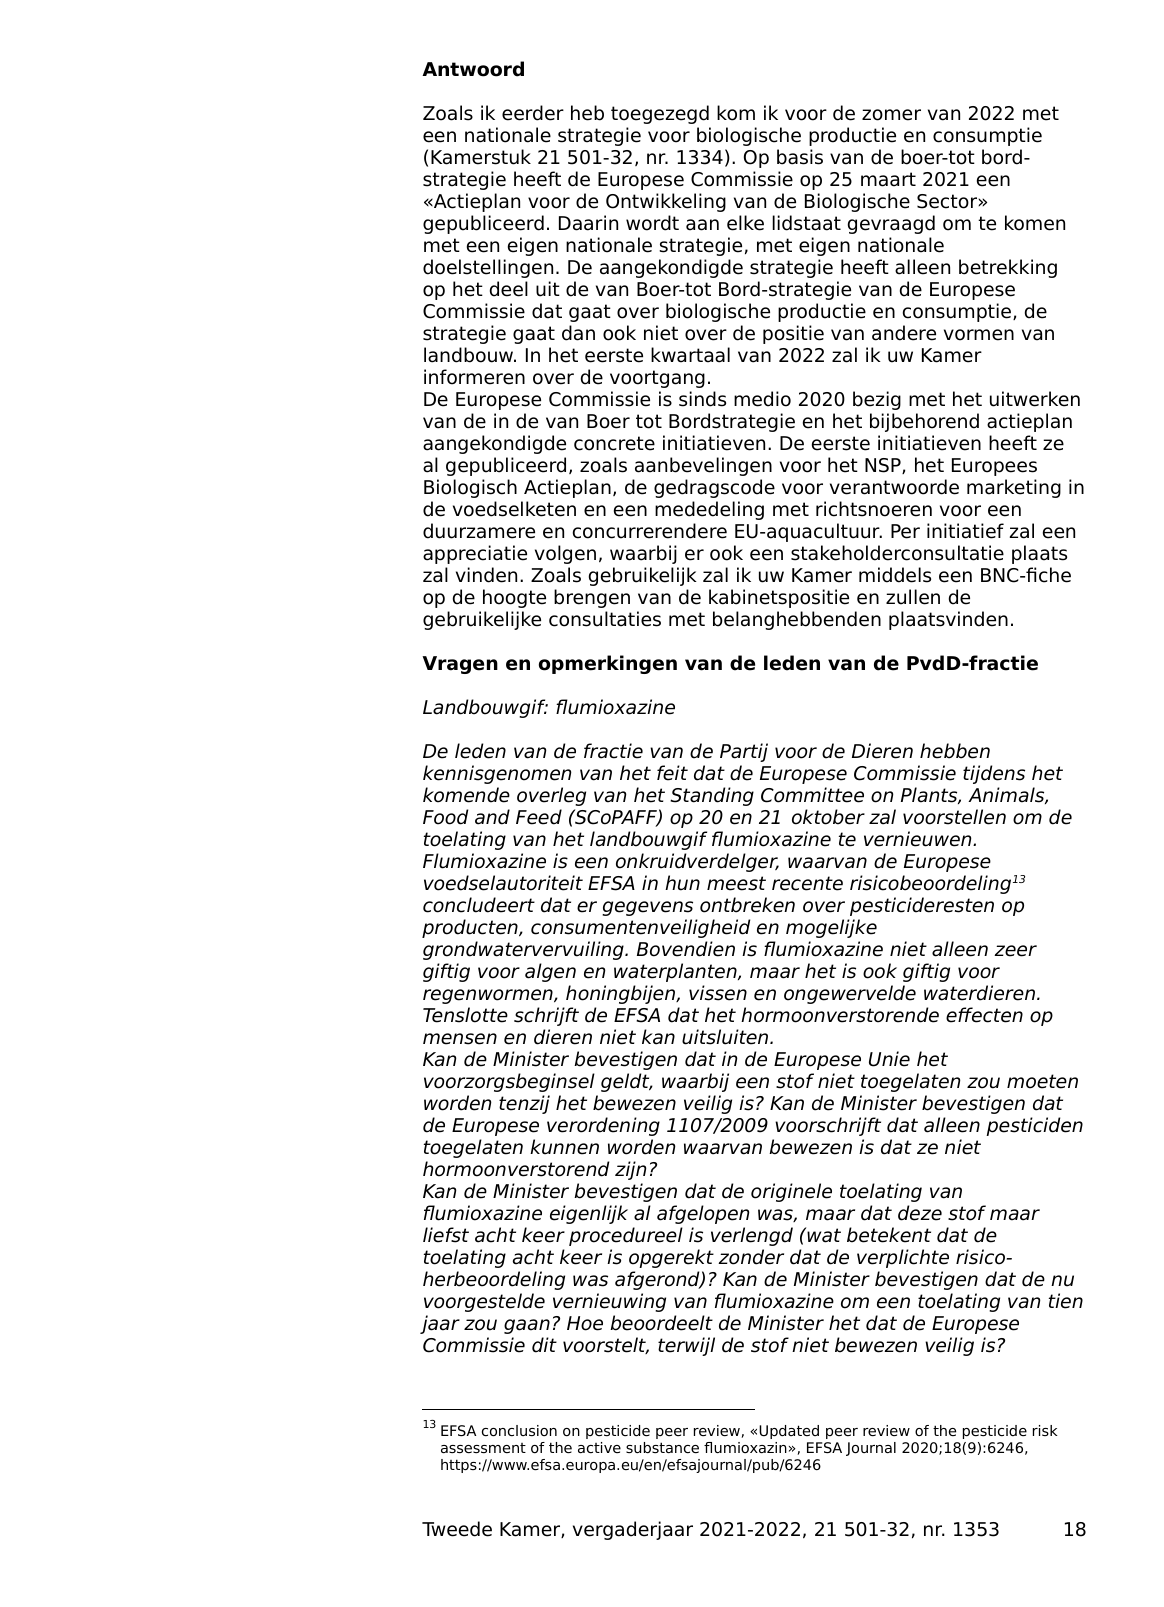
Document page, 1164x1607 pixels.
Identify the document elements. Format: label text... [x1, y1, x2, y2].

text De leden van de fractie van de Partij voor de Dieren hebben kennisgenomen van het feit dat de Europese Commissie tijdens het komende overleg van het Standing Committee on Plants, Animals, Food and Feed (SCoPAFF) op 20 en 21 oktober zal voorstellen om de toelating van het landbouwgif flumioxazine te vernieuwen. Flumioxazine is een onkruidverdelger, waarvan de Europese voedselautoriteit EFSA in hun meest recente risicobeoordeling concludeert dat er gegevens ontbreken over pesticideresten op producten, consumentenveiligheid en mogelijke grondwatervervuiling. Bovendien is flumioxazine niet alleen zeer giftig voor algen en waterplanten, maar het is ook giftig voor regenwormen, honingbijen, vissen en ongewervelde waterdieren. Tenslotte schrijft de EFSA dat het hormoonverstorende effecten op mensen en dieren niet kan uitsluiten. [422, 741, 1087, 1049]
subtitle Antwoord [422, 59, 1087, 81]
subtitle Landbouwgif: flumioxazine [422, 697, 1087, 719]
text Zoals ik eerder heb toegezegd kom ik voor de zomer van 2022 met een nationale strategie voor biologische productie en consumptie (Kamerstuk 21 501-32, nr. 1334). Op basis van de boer-tot bord-strategie heeft de Europese Commissie op 25 maart 2021 een «Actieplan voor de Ontwikkeling van de Biologische Sector» gepubliceerd. Daarin wordt aan elke lidstaat gevraagd om te komen met een eigen nationale strategie, met eigen nationale doelstellingen. De aangekondigde strategie heeft alleen betrekking op het deel uit de van Boer-tot Bord-strategie van de Europese Commissie dat gaat over biologische productie en consumptie, de strategie gaat dan ook niet over de positie van andere vormen van landbouw. In het eerste kwartaal van 2022 zal ik uw Kamer informeren over de voortgang. [422, 103, 1087, 389]
subtitle Vragen en opmerkingen van de leden van de PvdD-fractie [422, 653, 1087, 675]
text Kan de Minister bevestigen dat de originele toelating van flumioxazine eigenlijk al afgelopen was, maar dat deze stof maar liefst acht keer procedureel is verlengd (wat betekent dat de toelating acht keer is opgerekt zonder dat de verplichte risico-herbeoordeling was afgerond)? Kan de Minister bevestigen dat de nu voorgestelde vernieuwing van flumioxazine om een toelating van tien jaar zou gaan? Hoe beoordeelt de Minister het dat de Europese Commissie dit voorstelt, terwijl de stof niet bewezen veilig is? [422, 1181, 1087, 1357]
text De Europese Commissie is sinds medio 2020 bezig met het uitwerken van de in de van Boer tot Bordstrategie en het bijbehorend actieplan aangekondigde concrete initiatieven. De eerste initiatieven heeft ze al gepubliceerd, zoals aanbevelingen voor het NSP, het Europees Biologisch Actieplan, de gedragscode voor verantwoorde marketing in de voedselketen en een mededeling met richtsnoeren voor een duurzamere en concurrerendere EU-aquacultuur. Per initiatief zal een appreciatie volgen, waarbij er ook een stakeholderconsultatie plaats zal vinden. Zoals gebruikelijk zal ik uw Kamer middels een BNC-fiche op de hoogte brengen van de kabinetspositie en zullen de gebruikelijke consultaties met belanghebbenden plaatsvinden. [422, 389, 1087, 631]
text EFSA conclusion on pesticide peer review, «Updated peer review of the pesticide risk assessment of the active substance flumioxazin», EFSA Journal 2020;18(9):6246, https://www.efsa.europa.eu/en/efsajournal/pub/6246 [422, 1418, 1087, 1474]
text Kan de Minister bevestigen dat in de Europese Unie het voorzorgsbeginsel geldt, waarbij een stof niet toegelaten zou moeten worden tenzij het bewezen veilig is? Kan de Minister bevestigen dat de Europese verordening 1107/2009 voorschrijft dat alleen pesticiden toegelaten kunnen worden waarvan bewezen is dat ze niet hormoonverstorend zijn? [422, 1049, 1087, 1181]
